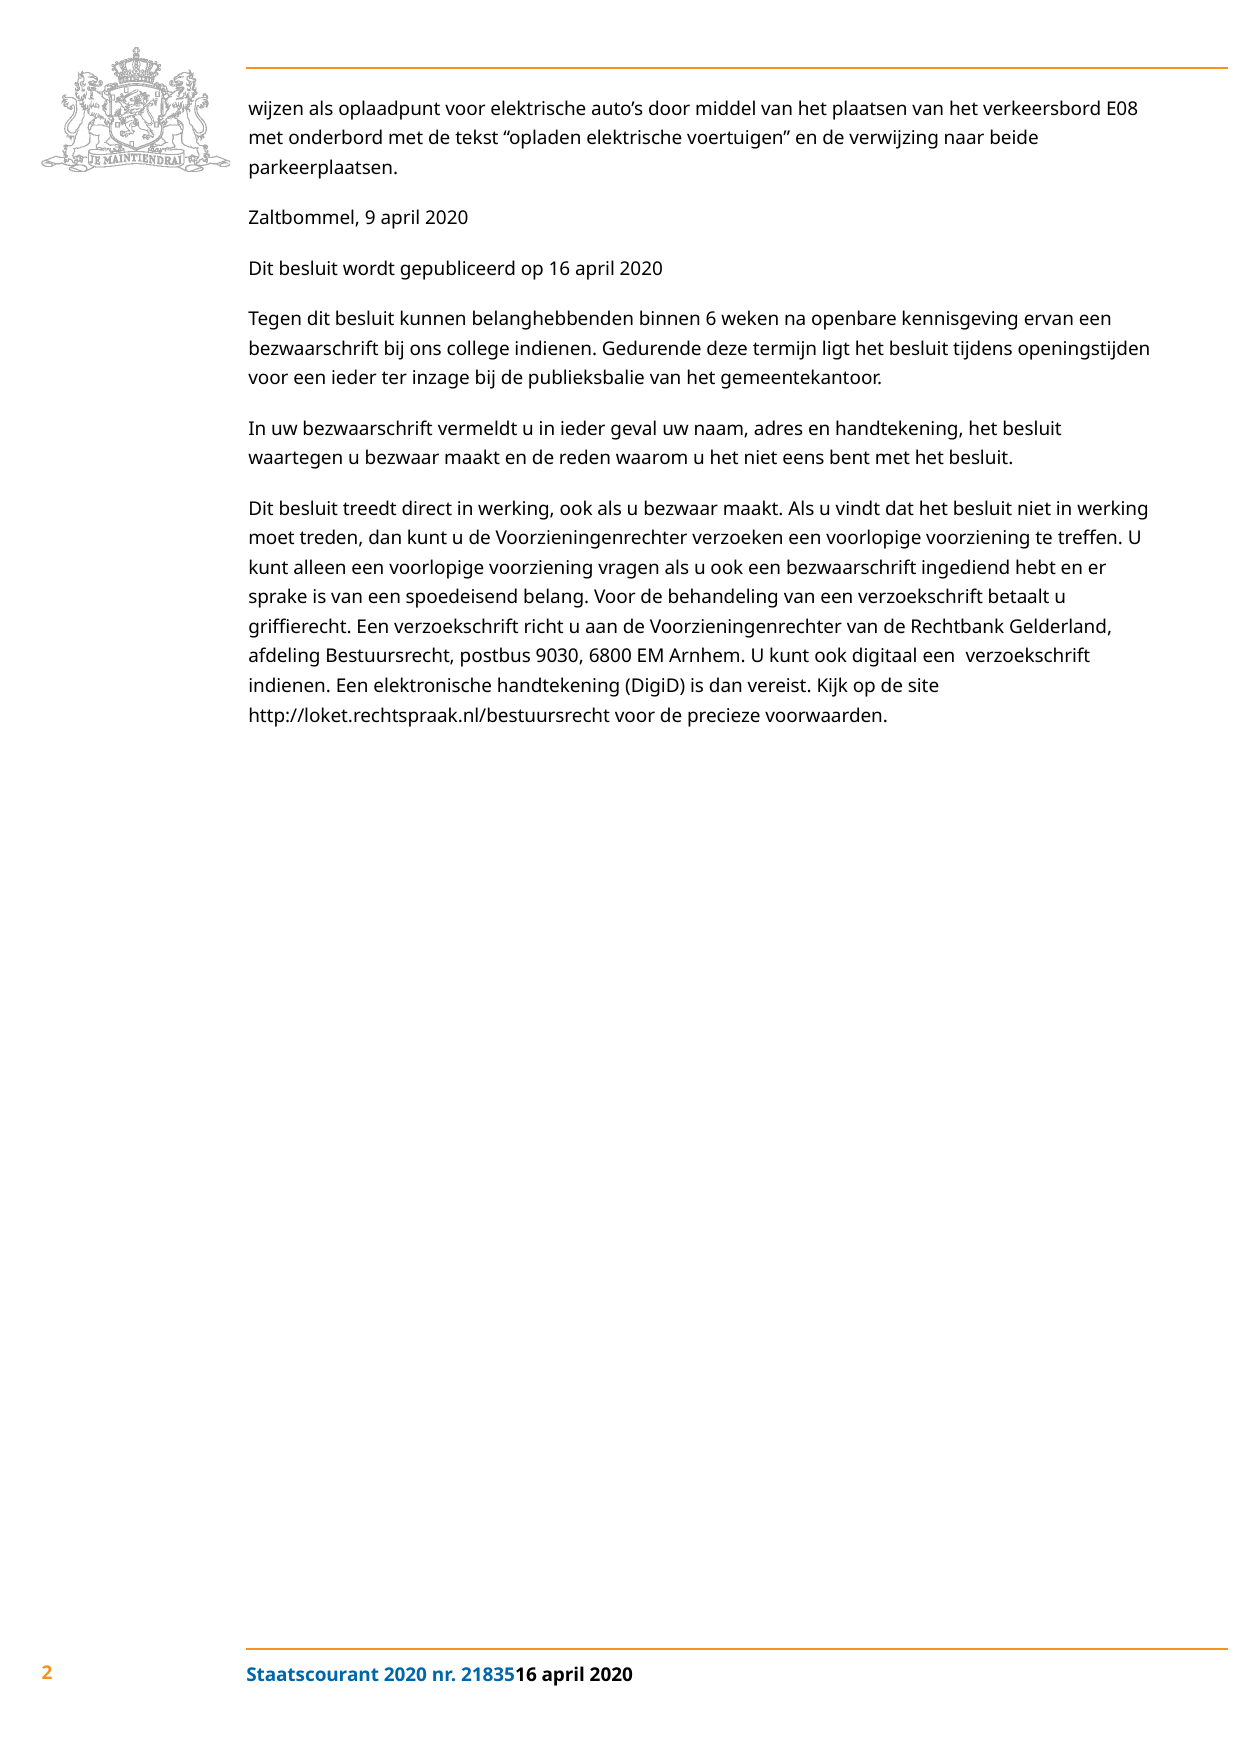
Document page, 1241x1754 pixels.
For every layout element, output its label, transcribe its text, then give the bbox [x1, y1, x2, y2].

text Tegen dit besluit kunnen belanghebbenden binnen 6 weken na openbare kennisgeving ervan een bezwaarschrift bij ons college indienen. Gedurende deze termijn ligt het besluit tijdens openingstijden voor een ieder ter inzage bij de publieksbalie van het gemeentekantoor. [248, 305, 1152, 390]
text Dit besluit treedt direct in werking, ook als u bezwaar maakt. Als u vindt dat het besluit niet in werking moet treden, dan kunt u de Voorzieningenrechter verzoeken een voorlopige voorziening te treffen. U kunt alleen een voorlopige voorziening vragen als u ook een bezwaarschrift ingediend hebt en er sprake is van een spoedeisend belang. Voor de behandeling van een verzoekschrift betaalt u griffierecht. Een verzoekschrift richt u aan de Voorzieningenrechter van de Rechtbank Gelderland, afdeling Bestuursrecht, postbus 9030, 6800 EM Arnhem. U kunt ook digitaal een verzoekschrift indienen. Een elektronische handtekening (DigiD) is dan vereist. Kijk op de site http://loket.rechtspraak.nl/bestuursrecht voor de precieze voorwaarden. [248, 495, 1152, 728]
picture [41, 47, 231, 172]
text Zaltbommel, 9 april 2020 [248, 204, 1152, 230]
text In uw bezwaarschrift vermeldt u in ieder geval uw naam, adres en handtekening, het besluit waartegen u bezwaar maakt en de reden waarom u het niet eens bent met het besluit. [248, 415, 1152, 470]
text wijzen als oplaadpunt voor elektrische auto’s door middel van het plaatsen van het verkeersbord E08 met onderbord met de tekst “opladen elektrische voertuigen” en de verwijzing naar beide parkeerplaatsen. [248, 95, 1152, 180]
text Dit besluit wordt gepubliceerd op 16 april 2020 [248, 255, 1152, 281]
